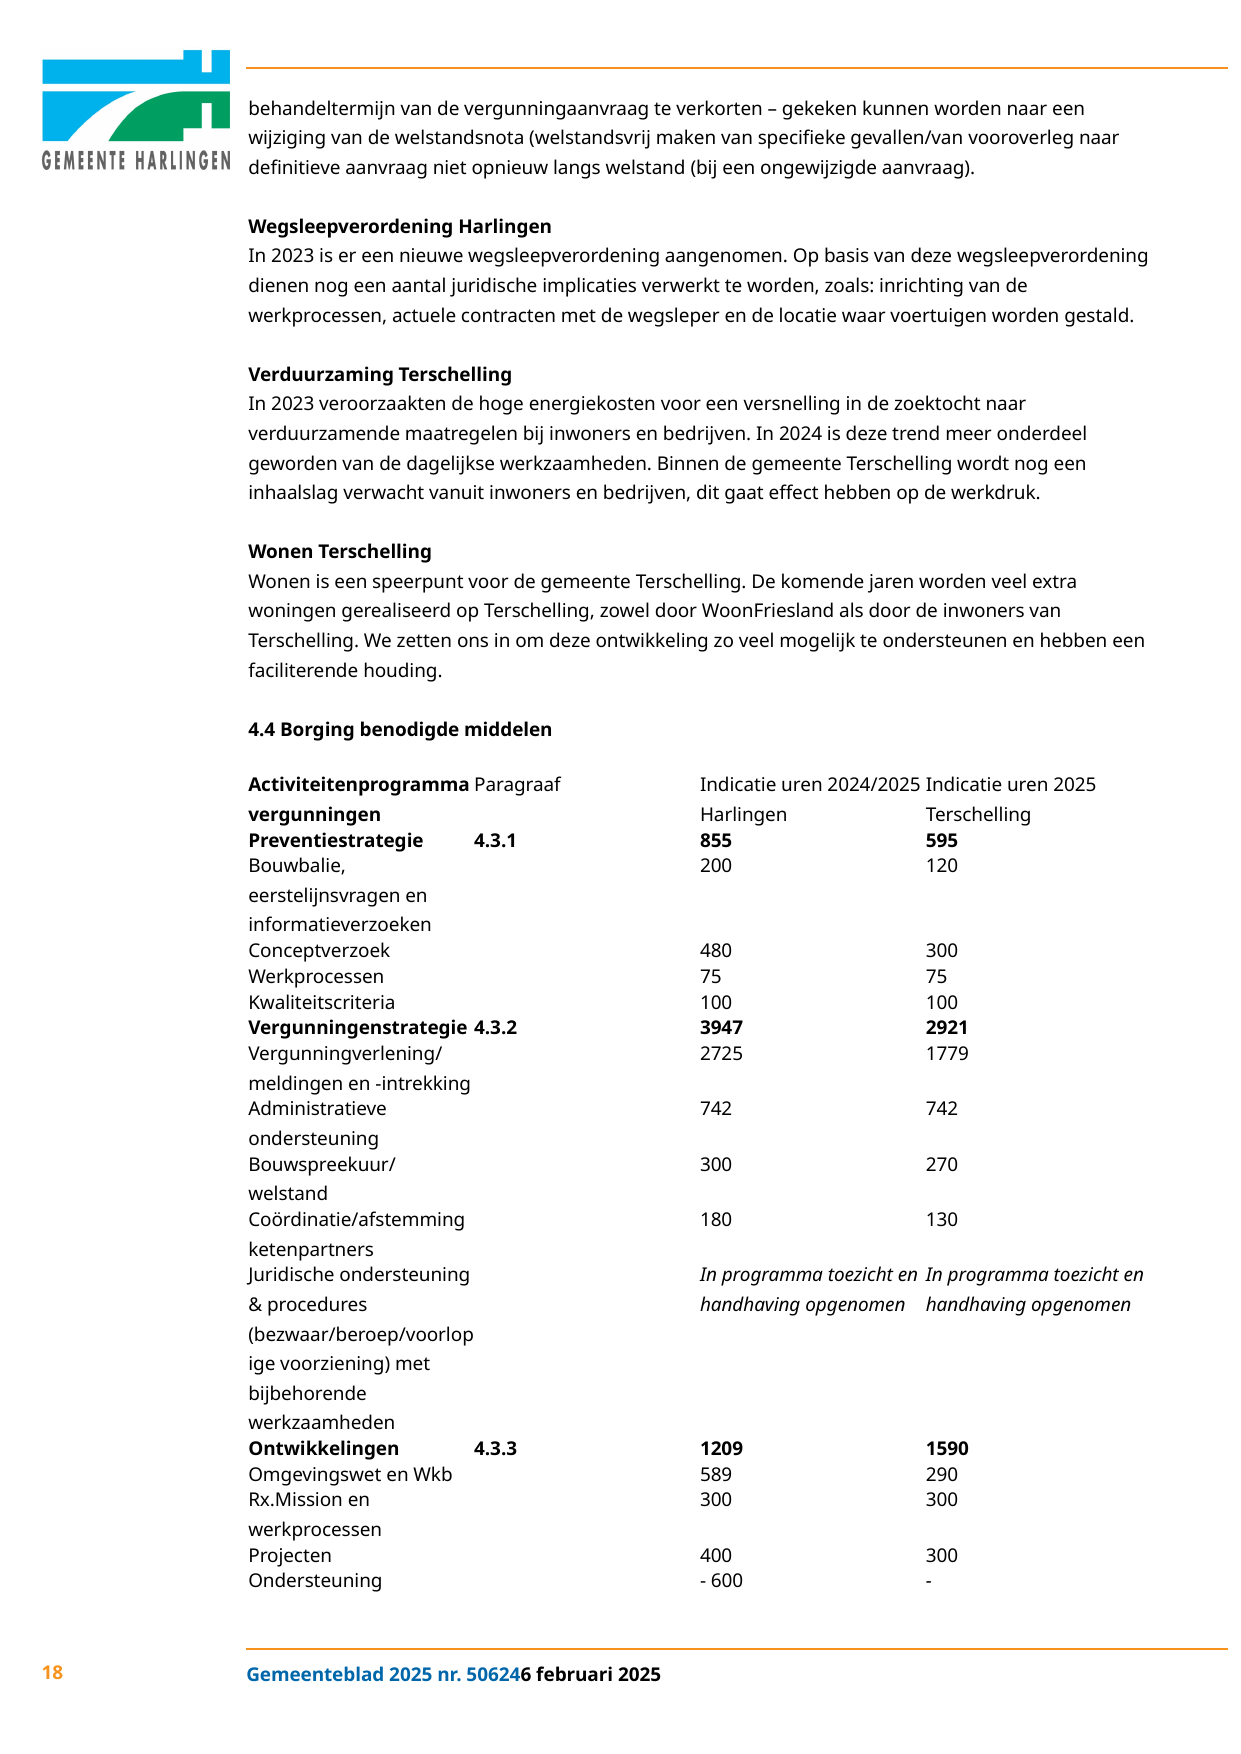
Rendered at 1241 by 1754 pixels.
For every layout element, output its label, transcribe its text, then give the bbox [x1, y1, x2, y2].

text Verduurzaming Terschelling [248, 361, 1152, 387]
table_cell [474, 1568, 700, 1593]
table_cell [474, 853, 700, 937]
table_cell 75 [926, 963, 1152, 989]
table_cell Werkprocessen [248, 963, 474, 989]
table_cell 589 [700, 1461, 926, 1487]
table_cell In programma toezicht en handhaving opgenomen [926, 1262, 1152, 1435]
table_cell 2921 [926, 1015, 1152, 1040]
table_cell Bouwbalie, eerstelijnsvragen en informatieverzoeken [248, 853, 474, 937]
table_cell 3947 [700, 1015, 926, 1040]
table_cell 1590 [926, 1435, 1152, 1461]
text In 2023 is er een nieuwe wegsleepverordening aangenomen. Op basis van deze wegsleepverordening dienen nog een aantal juridische implicaties verwerkt te worden, zoals: inrichting van de werkprocessen, actuele contracten met de wegsleper en de locatie waar voertuigen worden gestald. [248, 243, 1152, 328]
table_header Indicatie uren 2024/2025 Harlingen [700, 771, 926, 827]
text Wonen is een speerpunt voor de gemeente Terschelling. De komende jaren worden veel extra woningen gerealiseerd op Terschelling, zowel door WoonFriesland als door de inwoners van Terschelling. We zetten ons in om deze ontwikkeling zo veel mogelijk te ondersteunen en hebben een faciliterende houding. [248, 568, 1152, 683]
table_cell 300 [700, 1487, 926, 1542]
table_cell Bouwspreekuur/welstand [248, 1151, 474, 1206]
table_cell 75 [700, 963, 926, 989]
table_cell [474, 1262, 700, 1435]
table_cell 100 [926, 989, 1152, 1014]
table_cell [474, 1206, 700, 1262]
table_cell Vergunningverlening/meldingen en -intrekking [248, 1040, 474, 1096]
table_cell Projecten [248, 1542, 474, 1568]
table_cell [474, 963, 700, 989]
table_cell 300 [700, 1151, 926, 1206]
table_cell 855 [700, 827, 926, 852]
table_cell 4.3.3 [474, 1435, 700, 1461]
table_cell 100 [700, 989, 926, 1014]
table_cell 120 [926, 853, 1152, 937]
table_cell 1209 [700, 1435, 926, 1461]
text Wonen Terschelling [248, 538, 1152, 564]
table_cell - [926, 1568, 1152, 1593]
table_cell 595 [926, 827, 1152, 852]
table_cell 742 [926, 1096, 1152, 1151]
text In 2023 veroorzaakten de hoge energiekosten voor een versnelling in de zoektocht naar verduurzamende maatregelen bij inwoners en bedrijven. In 2024 is deze trend meer onderdeel geworden van de dagelijkse werkzaamheden. Binnen de gemeente Terschelling wordt nog een inhaalslag verwacht vanuit inwoners en bedrijven, dit gaat effect hebben op de werkdruk. [248, 391, 1152, 505]
table_cell 4.3.2 [474, 1015, 700, 1040]
table_cell [474, 1096, 700, 1151]
table_cell 300 [926, 938, 1152, 963]
table_cell [474, 938, 700, 963]
table_cell [474, 1151, 700, 1206]
picture [41, 47, 231, 172]
table_cell [474, 1487, 700, 1542]
table_cell 300 [926, 1487, 1152, 1542]
table_cell 290 [926, 1461, 1152, 1487]
table_cell Omgevingswet en Wkb [248, 1461, 474, 1487]
table_cell 130 [926, 1206, 1152, 1262]
table_cell [474, 989, 700, 1014]
table_cell 1779 [926, 1040, 1152, 1096]
table_cell 270 [926, 1151, 1152, 1206]
table_cell Administratieve ondersteuning [248, 1096, 474, 1151]
table_cell Coördinatie/afstemming ketenpartners [248, 1206, 474, 1262]
table_cell In programma toezicht en handhaving opgenomen [700, 1262, 926, 1435]
table_cell 200 [700, 853, 926, 937]
table_cell [474, 1040, 700, 1096]
table_cell 300 [926, 1542, 1152, 1568]
table_cell 742 [700, 1096, 926, 1151]
table_cell [474, 1542, 700, 1568]
table_cell - 600 [700, 1568, 926, 1593]
table_cell Conceptverzoek [248, 938, 474, 963]
table_header Paragraaf [474, 771, 700, 827]
table_cell Juridische ondersteuning & procedures (bezwaar/beroep/voorlopige voorziening) met bijbehorende werkzaamheden [248, 1262, 474, 1435]
table_header Activiteitenprogramma vergunningen [248, 771, 474, 827]
text behandeltermijn van de vergunningaanvraag te verkorten – gekeken kunnen worden naar een wijziging van de welstandsnota (welstandsvrij maken van specifieke gevallen/van vooroverleg naar definitieve aanvraag niet opnieuw langs welstand (bij een ongewijzigde aanvraag). [248, 95, 1152, 180]
table_cell 480 [700, 938, 926, 963]
table_cell Rx.Mission en werkprocessen [248, 1487, 474, 1542]
table_cell Ondersteuning [248, 1568, 474, 1593]
table_cell Preventiestrategie [248, 827, 474, 852]
table_cell 180 [700, 1206, 926, 1262]
table_cell 400 [700, 1542, 926, 1568]
text 4.4 Borging benodigde middelen [248, 716, 1152, 742]
table_cell 2725 [700, 1040, 926, 1096]
table_cell Kwaliteitscriteria [248, 989, 474, 1014]
text Wegsleepverordening Harlingen [248, 213, 1152, 239]
table_cell [474, 1461, 700, 1487]
table_cell Vergunningenstrategie [248, 1015, 474, 1040]
table_header Indicatie uren 2025 Terschelling [926, 771, 1152, 827]
table_cell Ontwikkelingen [248, 1435, 474, 1461]
table_cell 4.3.1 [474, 827, 700, 852]
